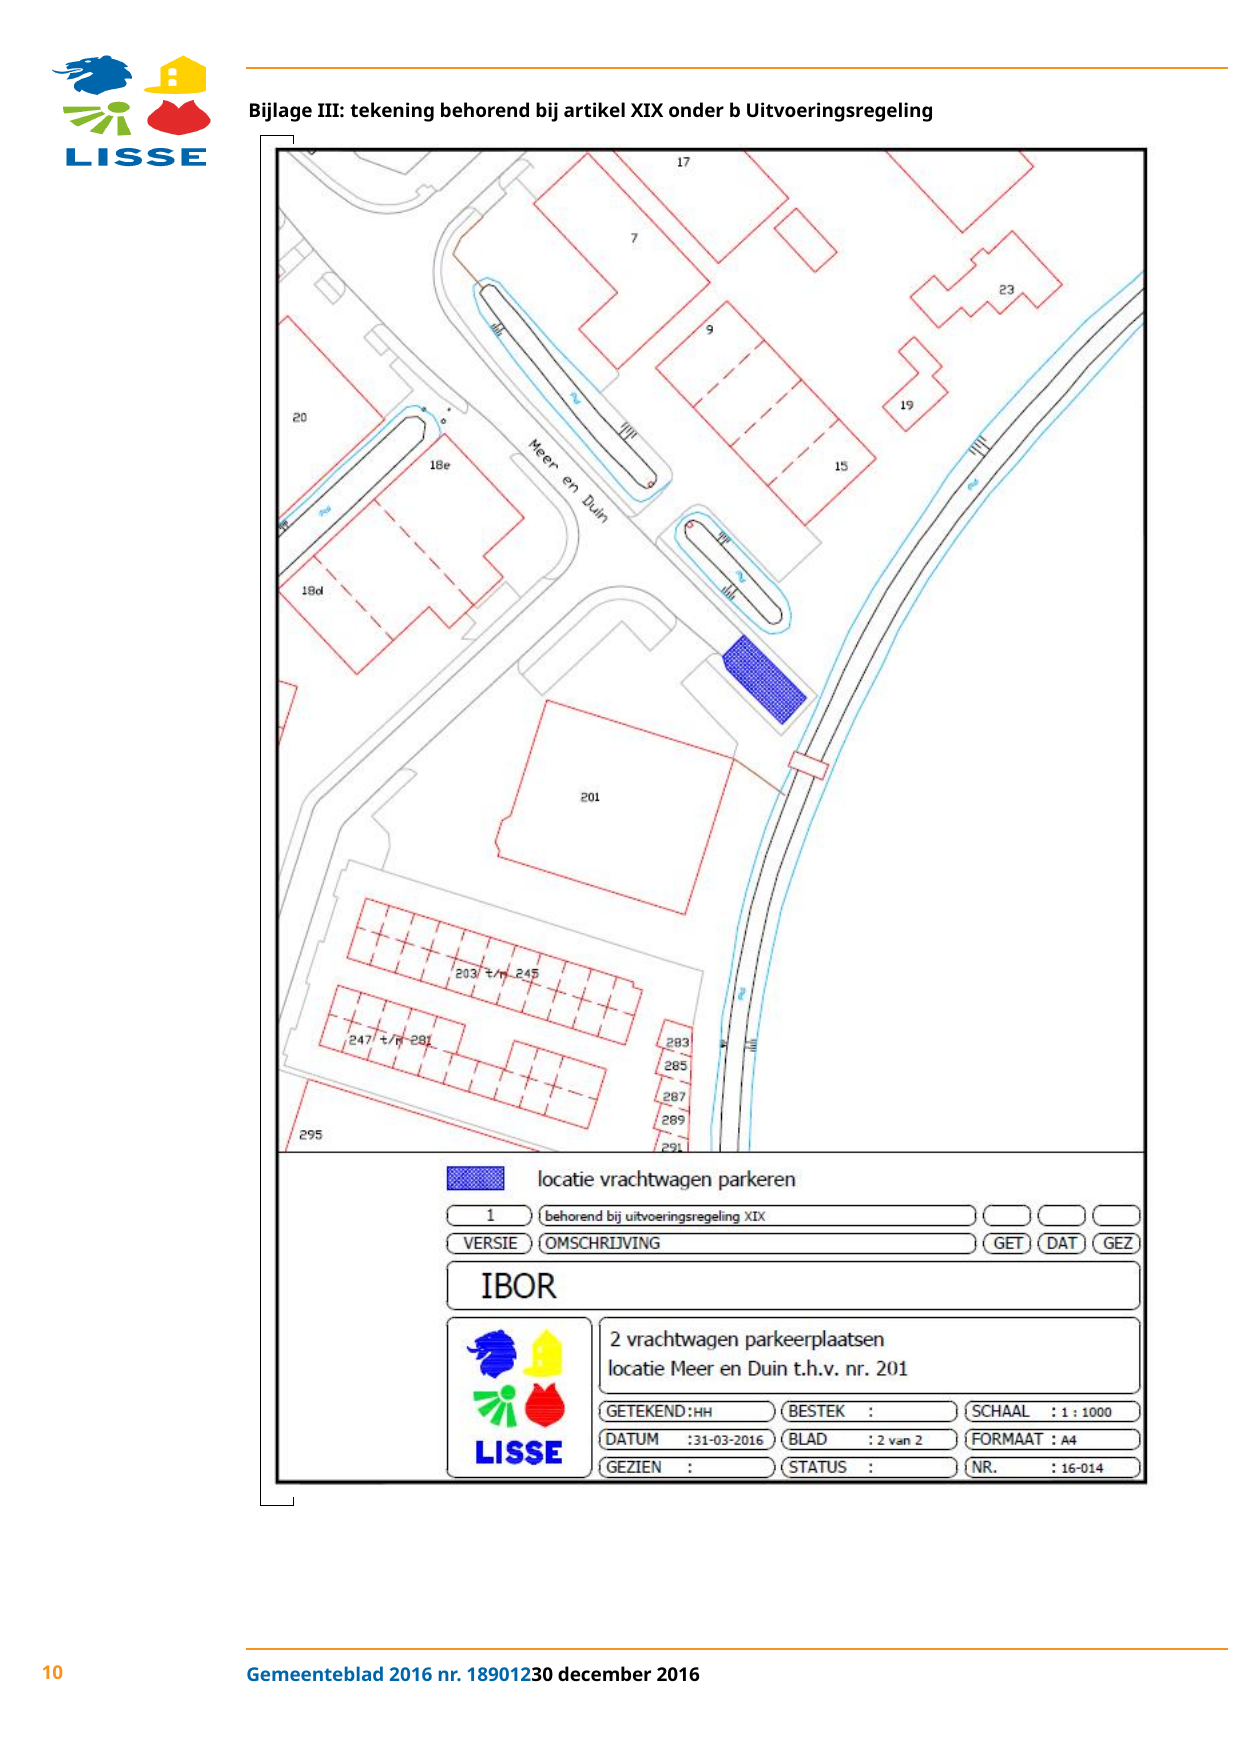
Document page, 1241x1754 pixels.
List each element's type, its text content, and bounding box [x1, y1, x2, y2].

picture [268, 144, 1166, 1497]
text Bijlage III: tekening behorend bij artikel XIX onder b Uitvoeringsregeling [248, 95, 1152, 123]
picture [41, 47, 231, 172]
